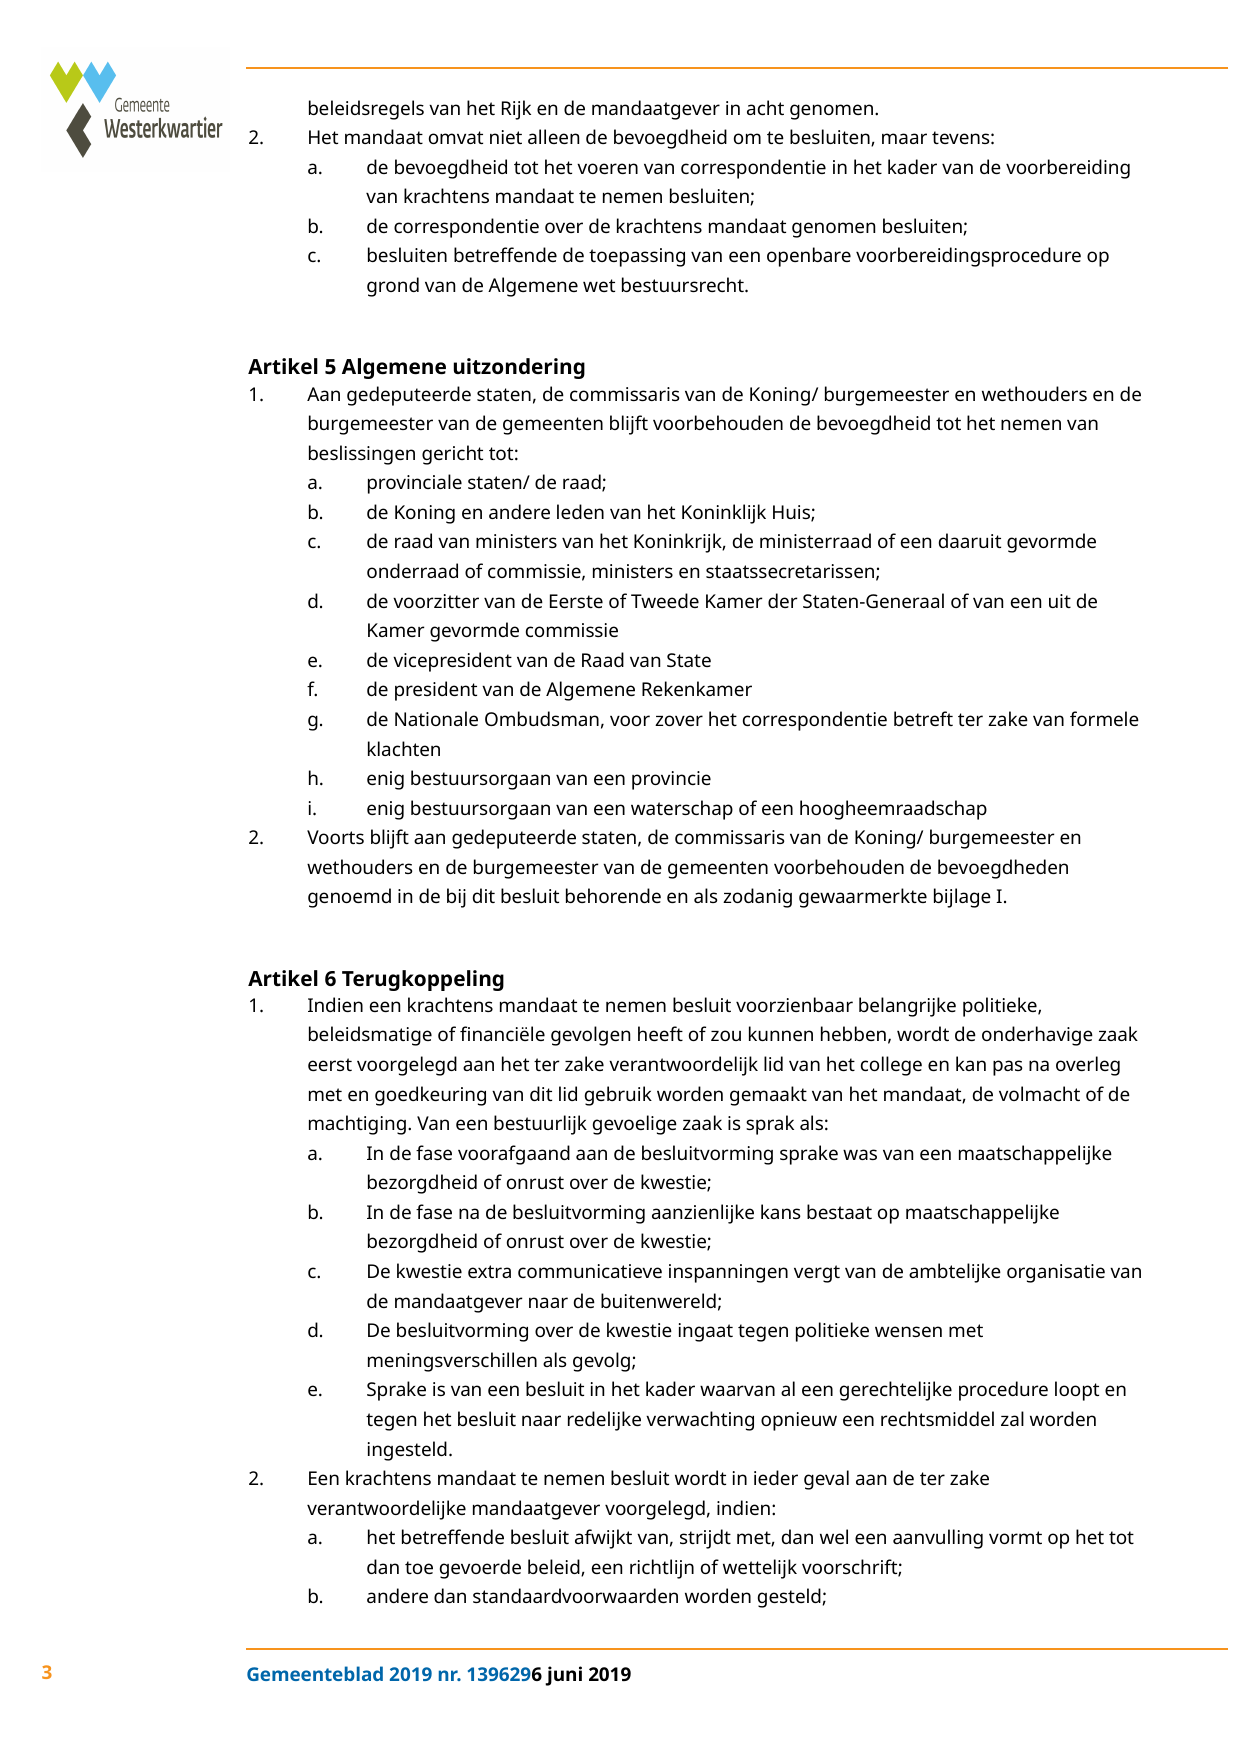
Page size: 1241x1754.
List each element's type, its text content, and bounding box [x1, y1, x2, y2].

list besluiten betreffende de toepassing van een openbare voorbereidingsprocedure op grond van de Algemene wet bestuursrecht. [307, 243, 1152, 298]
list Aan gedeputeerde staten, de commissaris van de Koning/ burgemeester en wethouders en de burgemeester van de gemeenten blijft voorbehouden de bevoegdheid tot het nemen van beslissingen gericht tot: [248, 381, 1152, 466]
list het betreffende besluit afwijkt van, strijdt met, dan wel een aanvulling vormt op het tot dan toe gevoerde beleid, een richtlijn of wettelijk voorschrift; [307, 1524, 1152, 1580]
list andere dan standaardvoorwaarden worden gesteld; [307, 1584, 1152, 1609]
text Artikel 5 Algemene uitzondering [248, 352, 1152, 381]
list provinciale staten/ de raad; [307, 469, 1152, 495]
text Artikel 6 Terugkoppeling [248, 964, 1152, 992]
list Sprake is van een besluit in het kader waarvan al een gerechtelijke procedure loopt en tegen het besluit naar redelijke verwachting opnieuw een rechtsmiddel zal worden ingesteld. [307, 1377, 1152, 1462]
list enig bestuursorgaan van een provincie [307, 765, 1152, 791]
list In de fase na de besluitvorming aanzienlijke kans bestaat op maatschappelijke bezorgdheid of onrust over de kwestie; [307, 1199, 1152, 1254]
list de Nationale Ombudsman, voor zover het correspondentie betreft ter zake van formele klachten [307, 706, 1152, 761]
list beleidsregels van het Rijk en de mandaatgever in acht genomen. [248, 95, 1152, 121]
list de voorzitter van de Eerste of Tweede Kamer der Staten-Generaal of van een uit de Kamer gevormde commissie [307, 588, 1152, 643]
list enig bestuursorgaan van een waterschap of een hoogheemraadschap [307, 795, 1152, 821]
list de bevoegdheid tot het voeren van correspondentie in het kader van de voorbereiding van krachtens mandaat te nemen besluiten; [307, 154, 1152, 209]
list Voorts blijft aan gedeputeerde staten, de commissaris van de Koning/ burgemeester en wethouders en de burgemeester van de gemeenten voorbehouden de bevoegdheden genoemd in de bij dit besluit behorende en als zodanig gewaarmerkte bijlage I. [248, 824, 1152, 909]
list Een krachtens mandaat te nemen besluit wordt in ieder geval aan de ter zake verantwoordelijke mandaatgever voorgelegd, indien: [248, 1465, 1152, 1521]
list Het mandaat omvat niet alleen de bevoegdheid om te besluiten, maar tevens: [248, 124, 1152, 150]
list de raad van ministers van het Koninkrijk, de ministerraad of een daaruit gevormde onderraad of commissie, ministers en staatssecretarissen; [307, 529, 1152, 584]
list De kwestie extra communicatieve inspanningen vergt van de ambtelijke organisatie van de mandaatgever naar de buitenwereld; [307, 1258, 1152, 1314]
picture [41, 47, 231, 172]
list de Koning en andere leden van het Koninklijk Huis; [307, 499, 1152, 525]
list Indien een krachtens mandaat te nemen besluit voorzienbaar belangrijke politieke, beleidsmatige of financiële gevolgen heeft of zou kunnen hebben, wordt de onderhavige zaak eerst voorgelegd aan het ter zake verantwoordelijk lid van het college en kan pas na overleg met en goedkeuring van dit lid gebruik worden gemaakt van het mandaat, de volmacht of de machtiging. Van een bestuurlijk gevoelige zaak is sprak als: [248, 992, 1152, 1136]
list In de fase voorafgaand aan de besluitvorming sprake was van een maatschappelijke bezorgdheid of onrust over de kwestie; [307, 1140, 1152, 1195]
list De besluitvorming over de kwestie ingaat tegen politieke wensen met meningsverschillen als gevolg; [307, 1317, 1152, 1373]
list de correspondentie over de krachtens mandaat genomen besluiten; [307, 213, 1152, 239]
list de president van de Algemene Rekenkamer [307, 677, 1152, 702]
list de vicepresident van de Raad van State [307, 647, 1152, 673]
